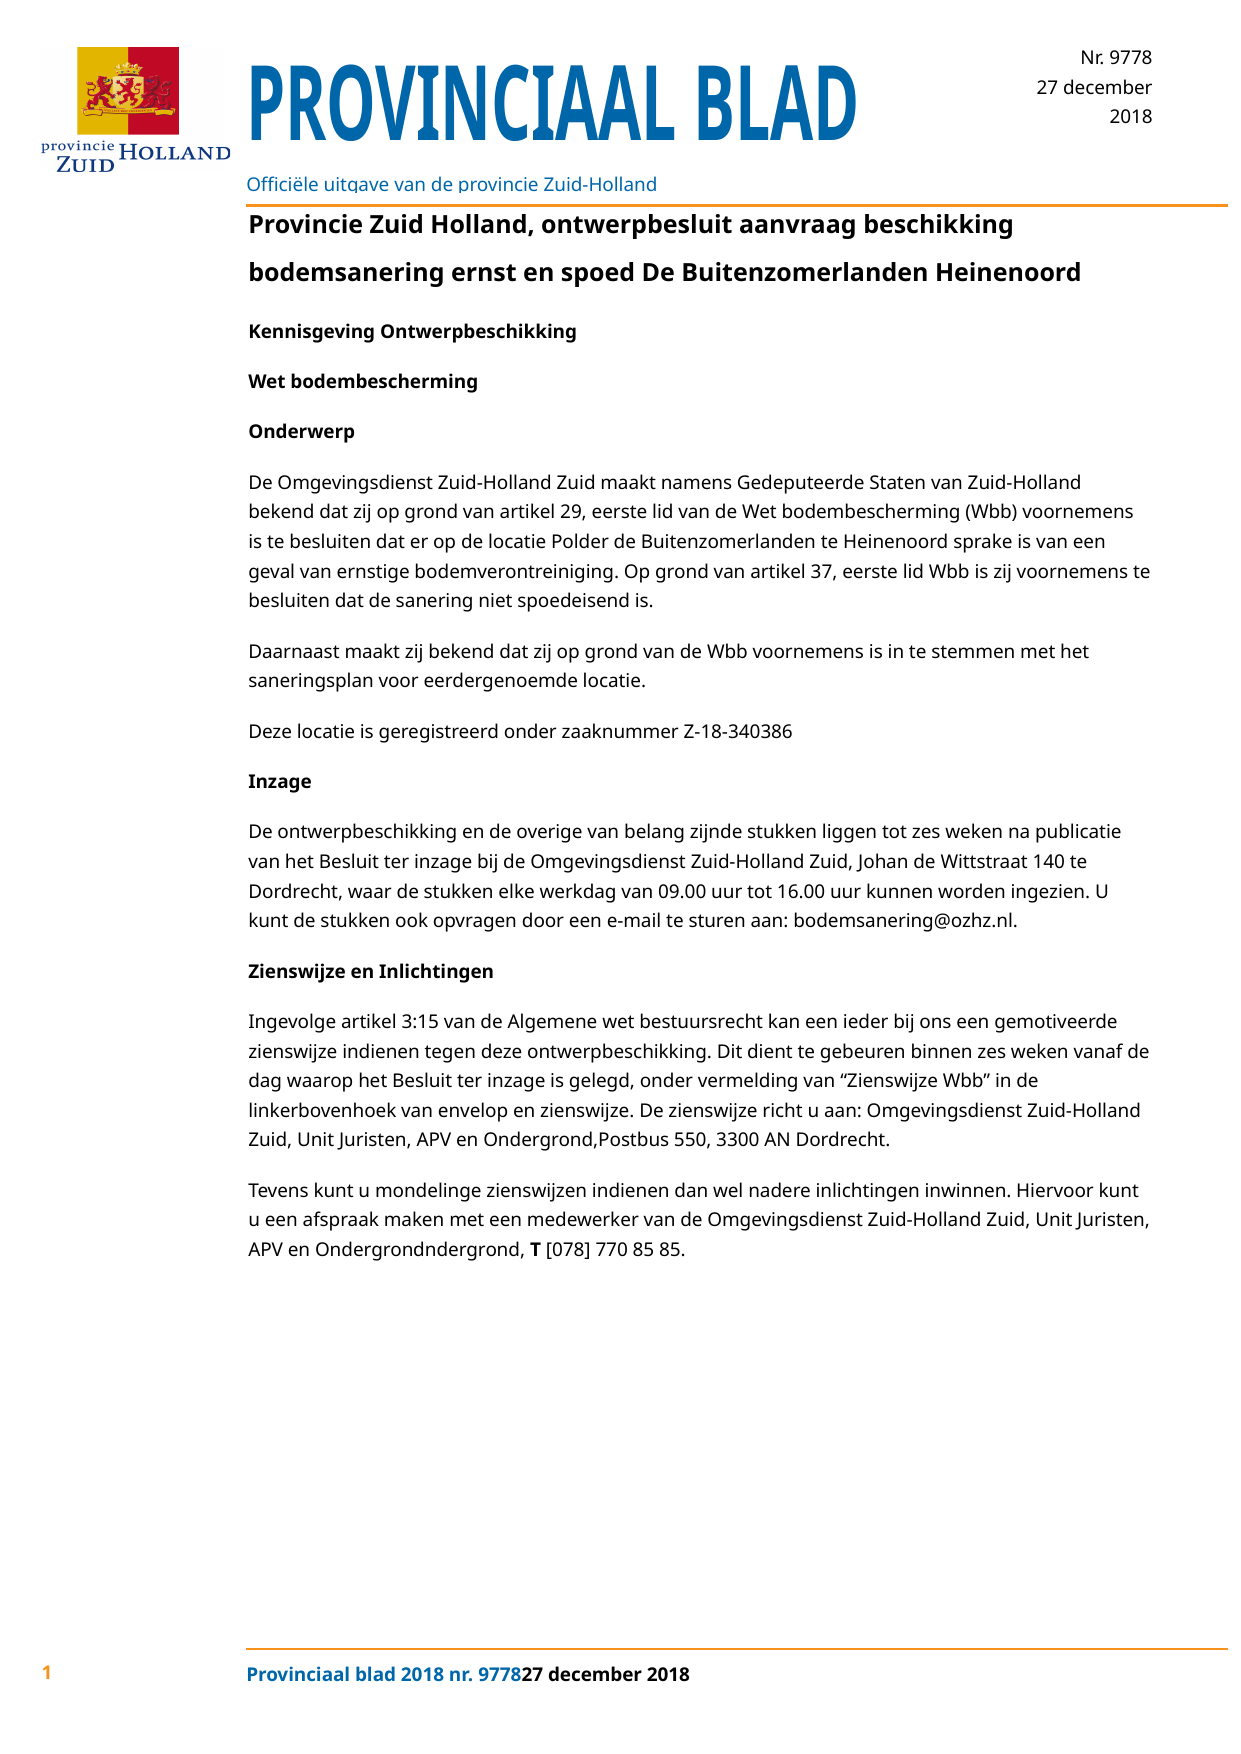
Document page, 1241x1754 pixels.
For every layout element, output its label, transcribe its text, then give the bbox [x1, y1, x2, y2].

text Daarnaast maakt zij bekend dat zij op grond van de Wbb voornemens is in te stemmen met het saneringsplan voor eerdergenoemde locatie. [248, 638, 1152, 693]
text Provincie Zuid Holland, ontwerpbesluit aanvraag beschikking bodemsanering ernst en spoed De Buitenzomerlanden Heinenoord [248, 207, 1152, 288]
text Kennisgeving Ontwerpbeschikking [248, 318, 1152, 344]
text Onderwerp [248, 419, 1152, 444]
text Inzage [248, 768, 1152, 794]
text De ontwerpbeschikking en de overige van belang zijnde stukken liggen tot zes weken na publicatie van het Besluit ter inzage bij de Omgevingsdienst Zuid-Holland Zuid, Johan de Wittstraat 140 te Dordrecht, waar de stukken elke werkdag van 09.00 uur tot 16.00 uur kunnen worden ingezien. U kunt de stukken ook opvragen door een e-mail te sturen aan: bodemsanering@ozhz.nl. [248, 819, 1152, 933]
text Wet bodembescherming [248, 368, 1152, 394]
text Zienswijze en Inlichtingen [248, 958, 1152, 984]
text De Omgevingsdienst Zuid-Holland Zuid maakt namens Gedeputeerde Staten van Zuid-Holland bekend dat zij op grond van artikel 29, eerste lid van de Wet bodembescherming (Wbb) voornemens is te besluiten dat er op de locatie Polder de Buitenzomerlanden te Heinenoord sprake is van een geval van ernstige bodemverontreiniging. Op grond van artikel 37, eerste lid Wbb is zij voornemens te besluiten dat de sanering niet spoedeisend is. [248, 469, 1152, 613]
text Ingevolge artikel 3:15 van de Algemene wet bestuursrecht kan een ieder bij ons een gemotiveerde zienswijze indienen tegen deze ontwerpbeschikking. Dit dient te gebeuren binnen zes weken vanaf de dag waarop het Besluit ter inzage is gelegd, onder vermelding van “Zienswijze Wbb” in de linkerbovenhoek van envelop en zienswijze. De zienswijze richt u aan: Omgevingsdienst Zuid-Holland Zuid, Unit Juristen, APV en Ondergrond,Postbus 550, 3300 AN Dordrecht. [248, 1008, 1152, 1152]
picture [41, 47, 231, 172]
text Tevens kunt u mondelinge zienswijzen indienen dan wel nadere inlichtingen inwinnen. Hiervoor kunt u een afspraak maken met een medewerker van de Omgevingsdienst Zuid-Holland Zuid, Unit Juristen, APV en Ondergrondndergrond, T [078] 770 85 85. [248, 1177, 1152, 1262]
text Deze locatie is geregistreerd onder zaaknummer Z-18-340386 [248, 718, 1152, 744]
